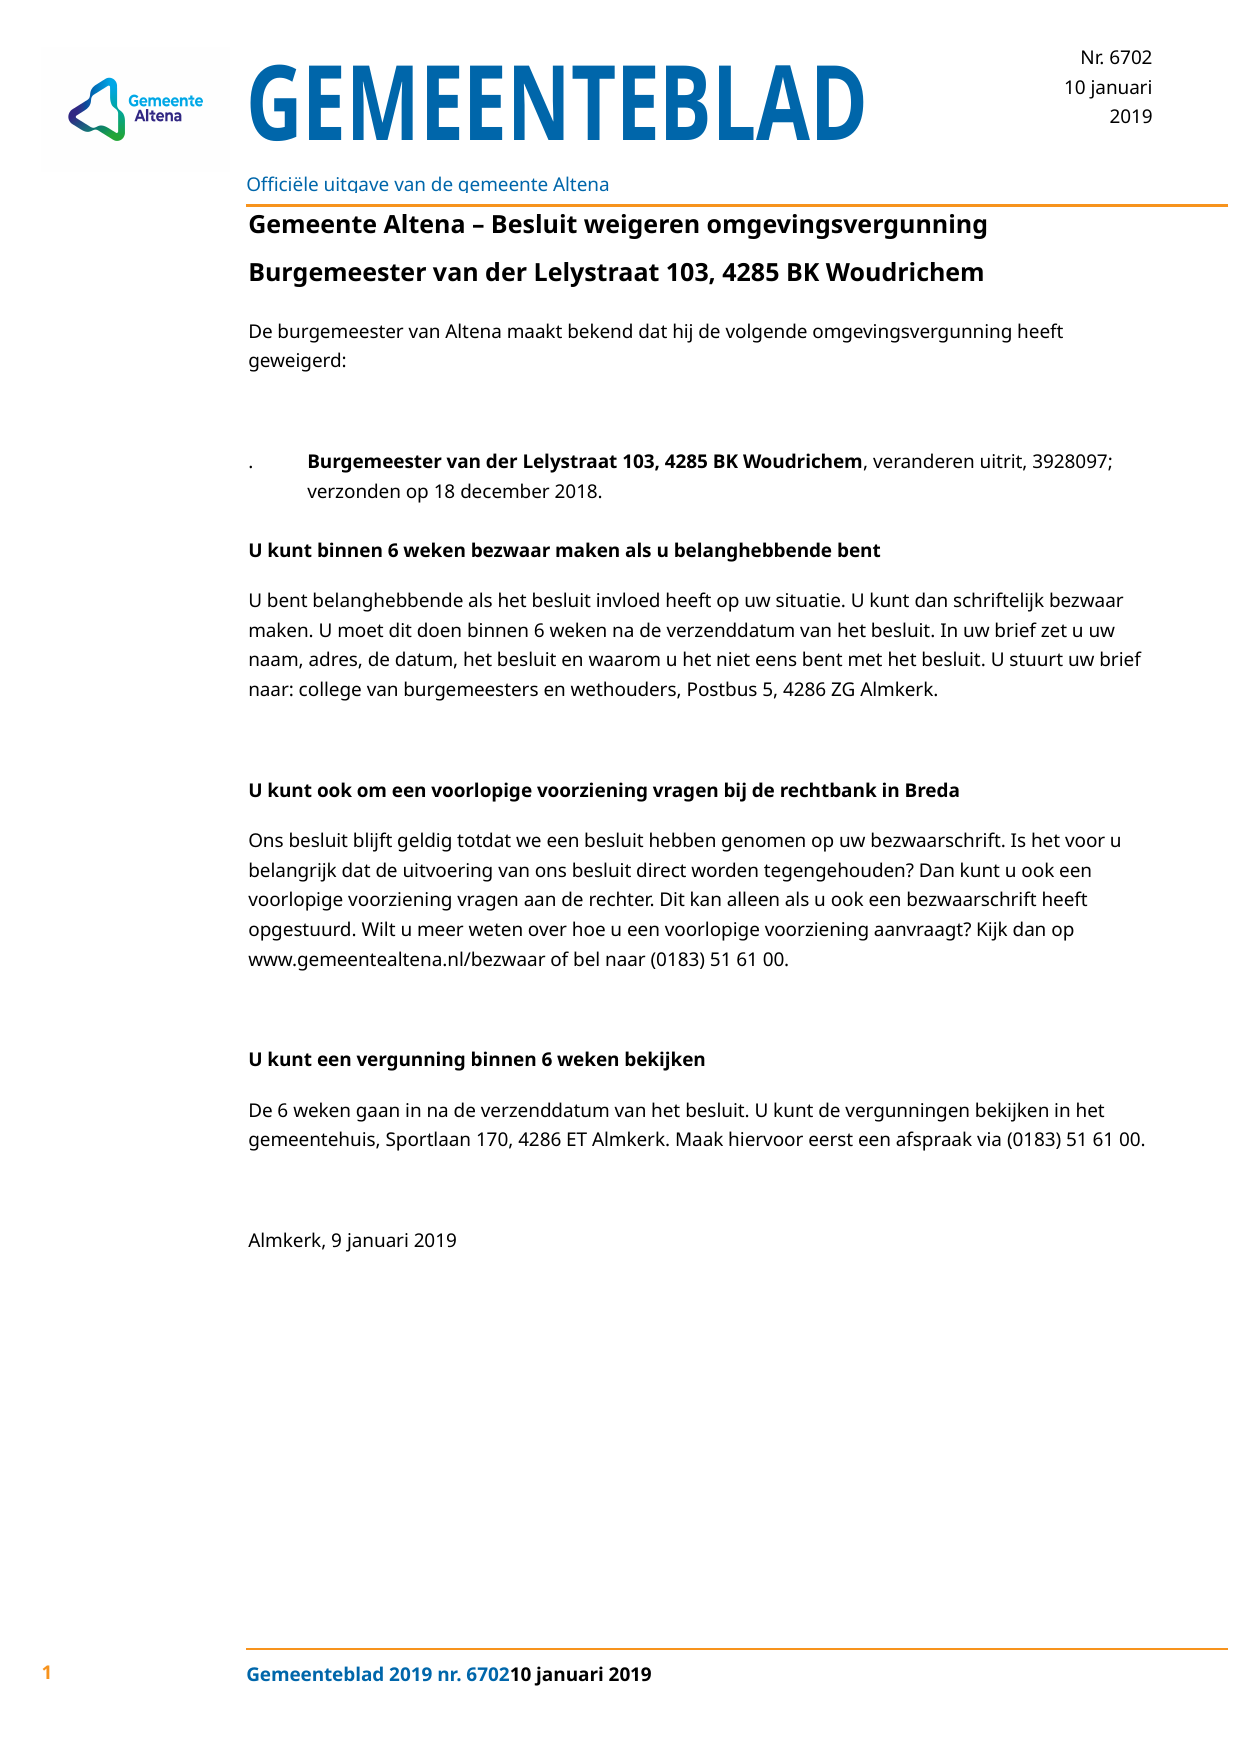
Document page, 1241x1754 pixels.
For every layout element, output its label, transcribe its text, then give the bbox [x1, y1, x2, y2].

text Ons besluit blijft geldig totdat we een besluit hebben genomen op uw bezwaarschrift. Is het voor u belangrijk dat de uitvoering van ons besluit direct worden tegengehouden? Dan kunt u ook een voorlopige voorziening vragen aan de rechter. Dit kan alleen als u ook een bezwaarschrift heeft opgestuurd. Wilt u meer weten over hoe u een voorlopige voorziening aanvraagt? Kijk dan op www.gemeentealtena.nl/bezwaar of bel naar (0183) 51 61 00. [248, 827, 1152, 972]
text Almkerk, 9 januari 2019 [248, 1227, 1152, 1253]
text Gemeente Altena – Besluit weigeren omgevingsvergunning Burgemeester van der Lelystraat 103, 4285 BK Woudrichem [248, 207, 1152, 288]
text De burgemeester van Altena maakt bekend dat hij de volgende omgevingsvergunning heeft geweigerd: [248, 318, 1152, 373]
picture [41, 47, 231, 172]
text U kunt binnen 6 weken bezwaar maken als u belanghebbende bent [248, 537, 1152, 563]
text U kunt ook om een voorlopige voorziening vragen bij de rechtbank in Breda [248, 777, 1152, 803]
text De 6 weken gaan in na de verzenddatum van het besluit. U kunt de vergunningen bekijken in het gemeentehuis, Sportlaan 170, 4286 ET Almkerk. Maak hiervoor eerst een afspraak via (0183) 51 61 00. [248, 1097, 1152, 1152]
list Burgemeester van der Lelystraat 103, 4285 BK Woudrichem, veranderen uitrit, 3928097; verzonden op 18 december 2018. [248, 448, 1152, 504]
text U kunt een vergunning binnen 6 weken bekijken [248, 1047, 1152, 1072]
text U bent belanghebbende als het besluit invloed heeft op uw situatie. U kunt dan schriftelijk bezwaar maken. U moet dit doen binnen 6 weken na de verzenddatum van het besluit. In uw brief zet u uw naam, adres, de datum, het besluit en waarom u het niet eens bent met het besluit. U stuurt uw brief naar: college van burgemeesters en wethouders, Postbus 5, 4286 ZG Almkerk. [248, 587, 1152, 702]
